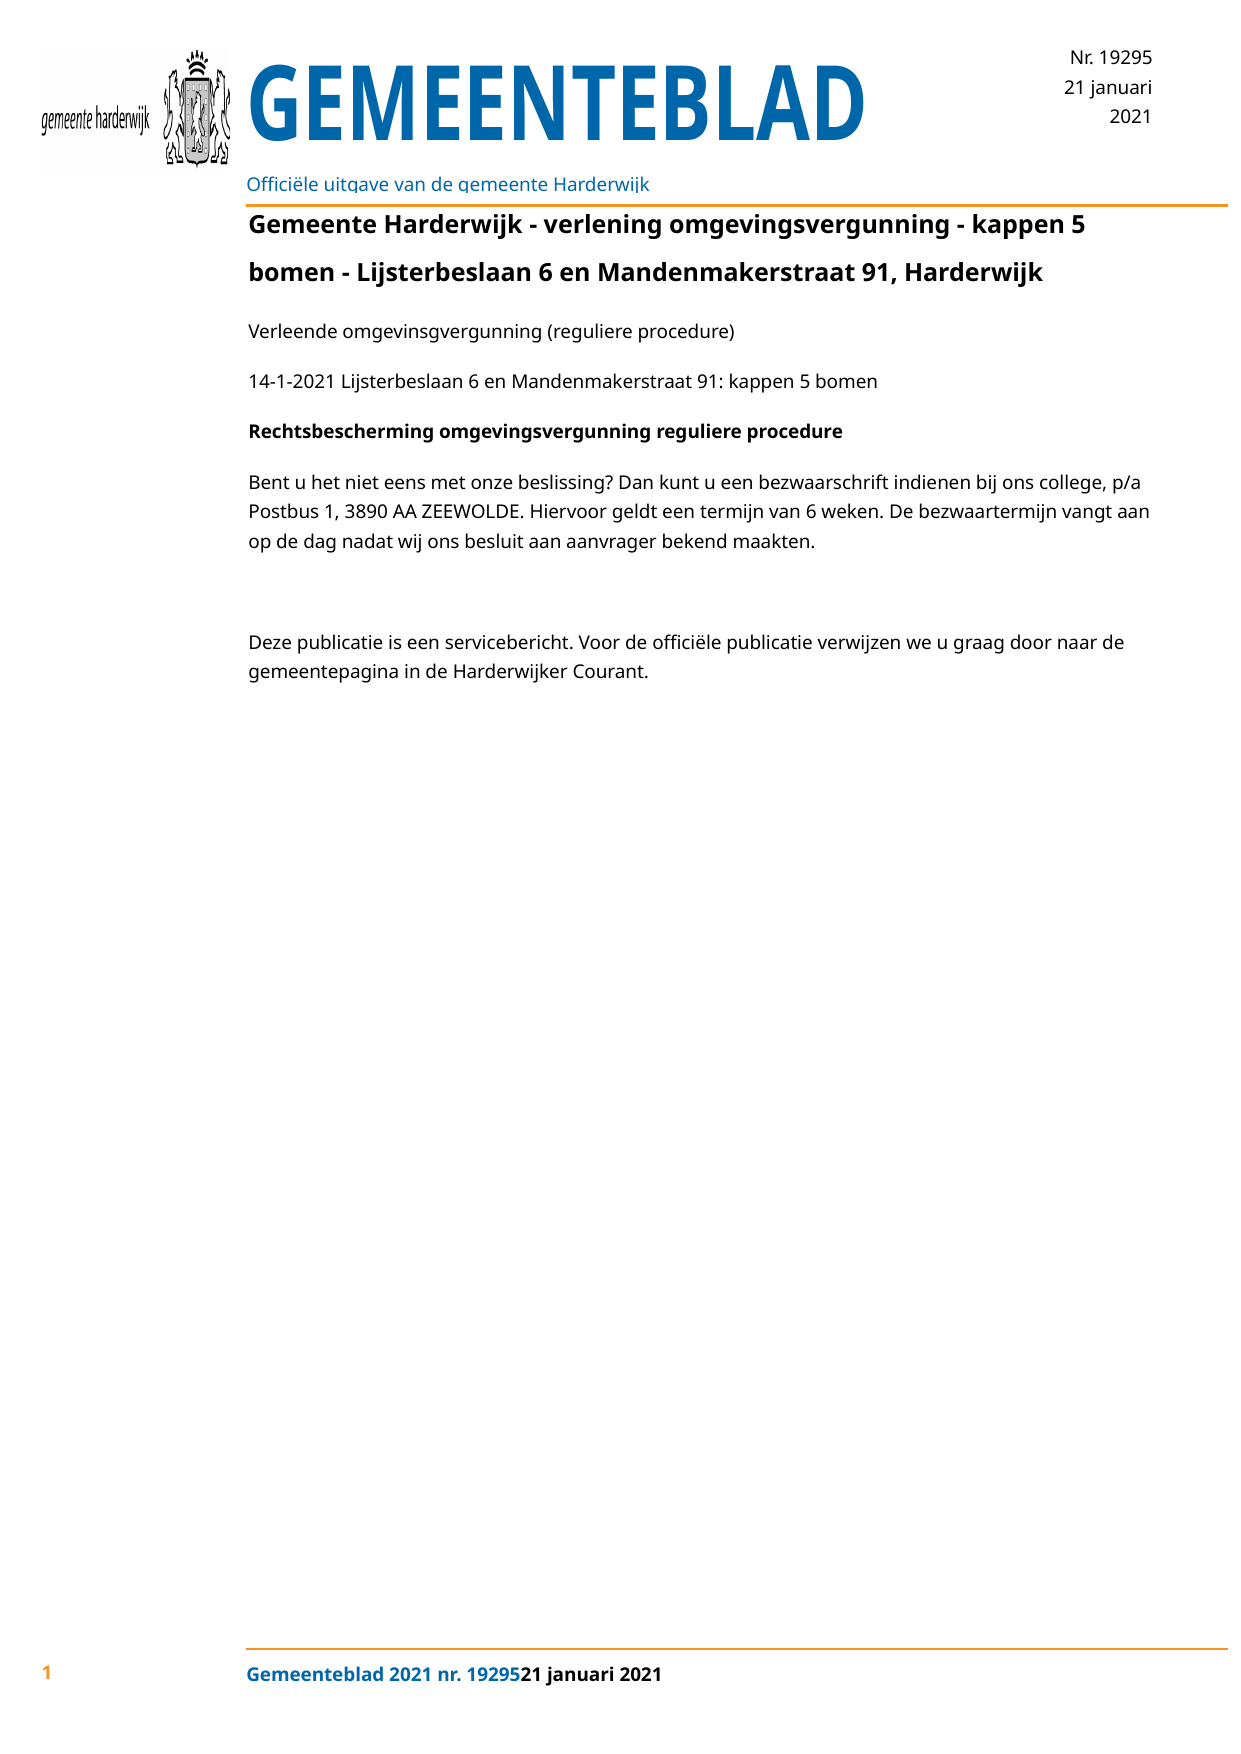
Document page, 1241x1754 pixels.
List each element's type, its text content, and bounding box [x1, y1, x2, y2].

text Deze publicatie is een servicebericht. Voor de officiële publicatie verwijzen we u graag door naar de gemeentepagina in de Harderwijker Courant. [248, 629, 1152, 684]
picture [41, 47, 231, 172]
text Verleende omgevinsgvergunning (reguliere procedure) [248, 318, 1152, 344]
text 14-1-2021 Lijsterbeslaan 6 en Mandenmakerstraat 91: kappen 5 bomen [248, 368, 1152, 394]
text Gemeente Harderwijk - verlening omgevingsvergunning - kappen 5 bomen - Lijsterbeslaan 6 en Mandenmakerstraat 91, Harderwijk [248, 207, 1152, 288]
text Rechtsbescherming omgevingsvergunning reguliere procedure [248, 419, 1152, 444]
text Bent u het niet eens met onze beslissing? Dan kunt u een bezwaarschrift indienen bij ons college, p/a Postbus 1, 3890 AA ZEEWOLDE. Hiervoor geldt een termijn van 6 weken. De bezwaartermijn vangt aan op de dag nadat wij ons besluit aan aanvrager bekend maakten. [248, 469, 1152, 554]
